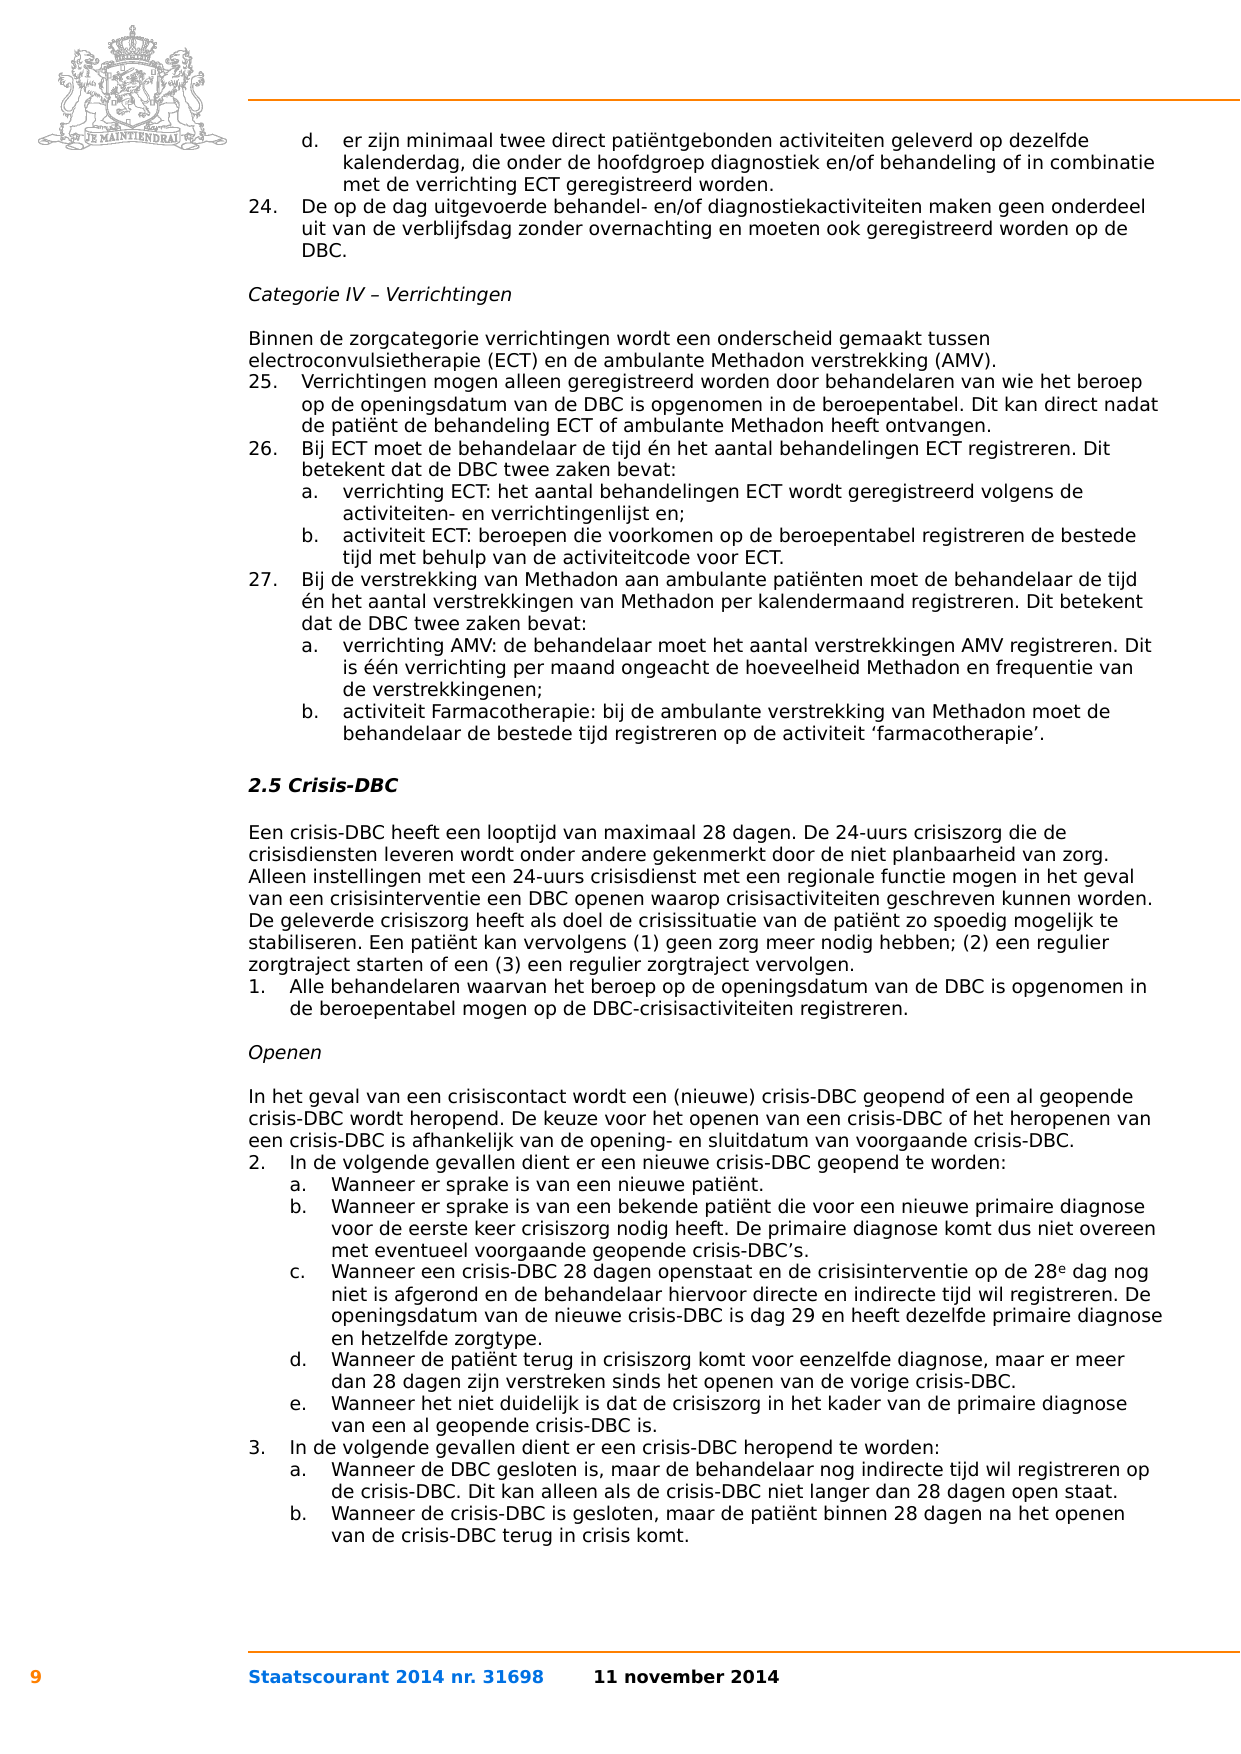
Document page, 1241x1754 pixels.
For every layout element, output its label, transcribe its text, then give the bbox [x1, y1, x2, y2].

text 1. Alle behandelaren waarvan het beroep op de openingsdatum van de DBC is opgenomen in de beroepentabel mogen op de DBC-crisisactiviteiten registreren. [248, 976, 1163, 1020]
subtitle Openen [248, 1042, 1163, 1064]
text a. verrichting ECT: het aantal behandelingen ECT wordt geregistreerd volgens de activiteiten- en verrichtingenlijst en; [301, 481, 1163, 525]
text 27. Bij de verstrekking van Methadon aan ambulante patiënten moet de behandelaar de tijd én het aantal verstrekkingen van Methadon per kalendermaand registreren. Dit betekent dat de DBC twee zaken bevat: [248, 569, 1163, 635]
text e. Wanneer het niet duidelijk is dat de crisiszorg in het kader van de primaire diagnose van een al geopende crisis-DBC is. [289, 1393, 1163, 1437]
picture [38, 25, 227, 150]
text b. activiteit Farmacotherapie: bij de ambulante verstrekking van Methadon moet de behandelaar de bestede tijd registreren op de activiteit ‘farmacotherapie’. [301, 701, 1163, 745]
text a. Wanneer de DBC gesloten is, maar de behandelaar nog indirecte tijd wil registreren op de crisis-DBC. Dit kan alleen als de crisis-DBC niet langer dan 28 dagen open staat. [289, 1459, 1163, 1503]
text b. activiteit ECT: beroepen die voorkomen op de beroepentabel registreren de bestede tijd met behulp van de activiteitcode voor ECT. [301, 525, 1163, 569]
subtitle Categorie IV – Verrichtingen [248, 284, 1163, 306]
text c. Wanneer een crisis-DBC 28 dagen openstaat en de crisisinterventie op de 28e dag nog niet is afgerond en de behandelaar hiervoor directe en indirecte tijd wil registreren. De openingsdatum van de nieuwe crisis-DBC is dag 29 en heeft dezelfde primaire diagnose en hetzelfde zorgtype. [289, 1261, 1163, 1349]
text Binnen de zorgcategorie verrichtingen wordt een onderscheid gemaakt tussen electroconvulsietherapie (ECT) en de ambulante Methadon verstrekking (AMV). [248, 327, 1163, 371]
text 26. Bij ECT moet de behandelaar de tijd én het aantal behandelingen ECT registreren. Dit betekent dat de DBC twee zaken bevat: [248, 437, 1163, 481]
text In het geval van een crisiscontact wordt een (nieuwe) crisis-DBC geopend of een al geopende crisis-DBC wordt heropend. De keuze voor het openen van een crisis-DBC of het heropenen van een crisis-DBC is afhankelijk van de opening- en sluitdatum van voorgaande crisis-DBC. [248, 1086, 1163, 1152]
text a. Wanneer er sprake is van een nieuwe patiënt. [289, 1173, 1163, 1196]
text b. Wanneer er sprake is van een bekende patiënt die voor een nieuwe primaire diagnose voor de eerste keer crisiszorg nodig heeft. De primaire diagnose komt dus niet overeen met eventueel voorgaande geopende crisis-DBC’s. [289, 1196, 1163, 1261]
text d. Wanneer de patiënt terug in crisiszorg komt voor eenzelfde diagnose, maar er meer dan 28 dagen zijn verstreken sinds het openen van de vorige crisis-DBC. [289, 1349, 1163, 1393]
text b. Wanneer de crisis-DBC is gesloten, maar de patiënt binnen 28 dagen na het openen van de crisis-DBC terug in crisis komt. [289, 1503, 1163, 1547]
text 2. In de volgende gevallen dient er een nieuwe crisis-DBC geopend te worden: [248, 1152, 1163, 1173]
text Een crisis-DBC heeft een looptijd van maximaal 28 dagen. De 24-uurs crisiszorg die de crisisdiensten leveren wordt onder andere gekenmerkt door de niet planbaarheid van zorg. Alleen instellingen met een 24-uurs crisisdienst met een regionale functie mogen in het geval van een crisisinterventie een DBC openen waarop crisisactiviteiten geschreven kunnen worden. De geleverde crisiszorg heeft als doel de crisissituatie van de patiënt zo spoedig mogelijk te stabiliseren. Een patiënt kan vervolgens (1) geen zorg meer nodig hebben; (2) een regulier zorgtraject starten of een (3) een regulier zorgtraject vervolgen. [248, 822, 1163, 976]
text 3. In de volgende gevallen dient er een crisis-DBC heropend te worden: [248, 1437, 1163, 1459]
text d. er zijn minimaal twee direct patiëntgebonden activiteiten geleverd op dezelfde kalenderdag, die onder de hoofdgroep diagnostiek en/of behandeling of in combinatie met de verrichting ECT geregistreerd worden. [301, 130, 1163, 196]
text 24. De op de dag uitgevoerde behandel- en/of diagnostiekactiviteiten maken geen onderdeel uit van de verblijfsdag zonder overnachting en moeten ook geregistreerd worden op de DBC. [248, 196, 1163, 262]
text a. verrichting AMV: de behandelaar moet het aantal verstrekkingen AMV registreren. Dit is één verrichting per maand ongeacht de hoeveelheid Methadon en frequentie van de verstrekkingenen; [301, 635, 1163, 701]
text 25. Verrichtingen mogen alleen geregistreerd worden door behandelaren van wie het beroep op de openingsdatum van de DBC is opgenomen in de beroepentabel. Dit kan direct nadat de patiënt de behandeling ECT of ambulante Methadon heeft ontvangen. [248, 371, 1163, 437]
subtitle 2.5 Crisis-DBC [248, 775, 1163, 797]
